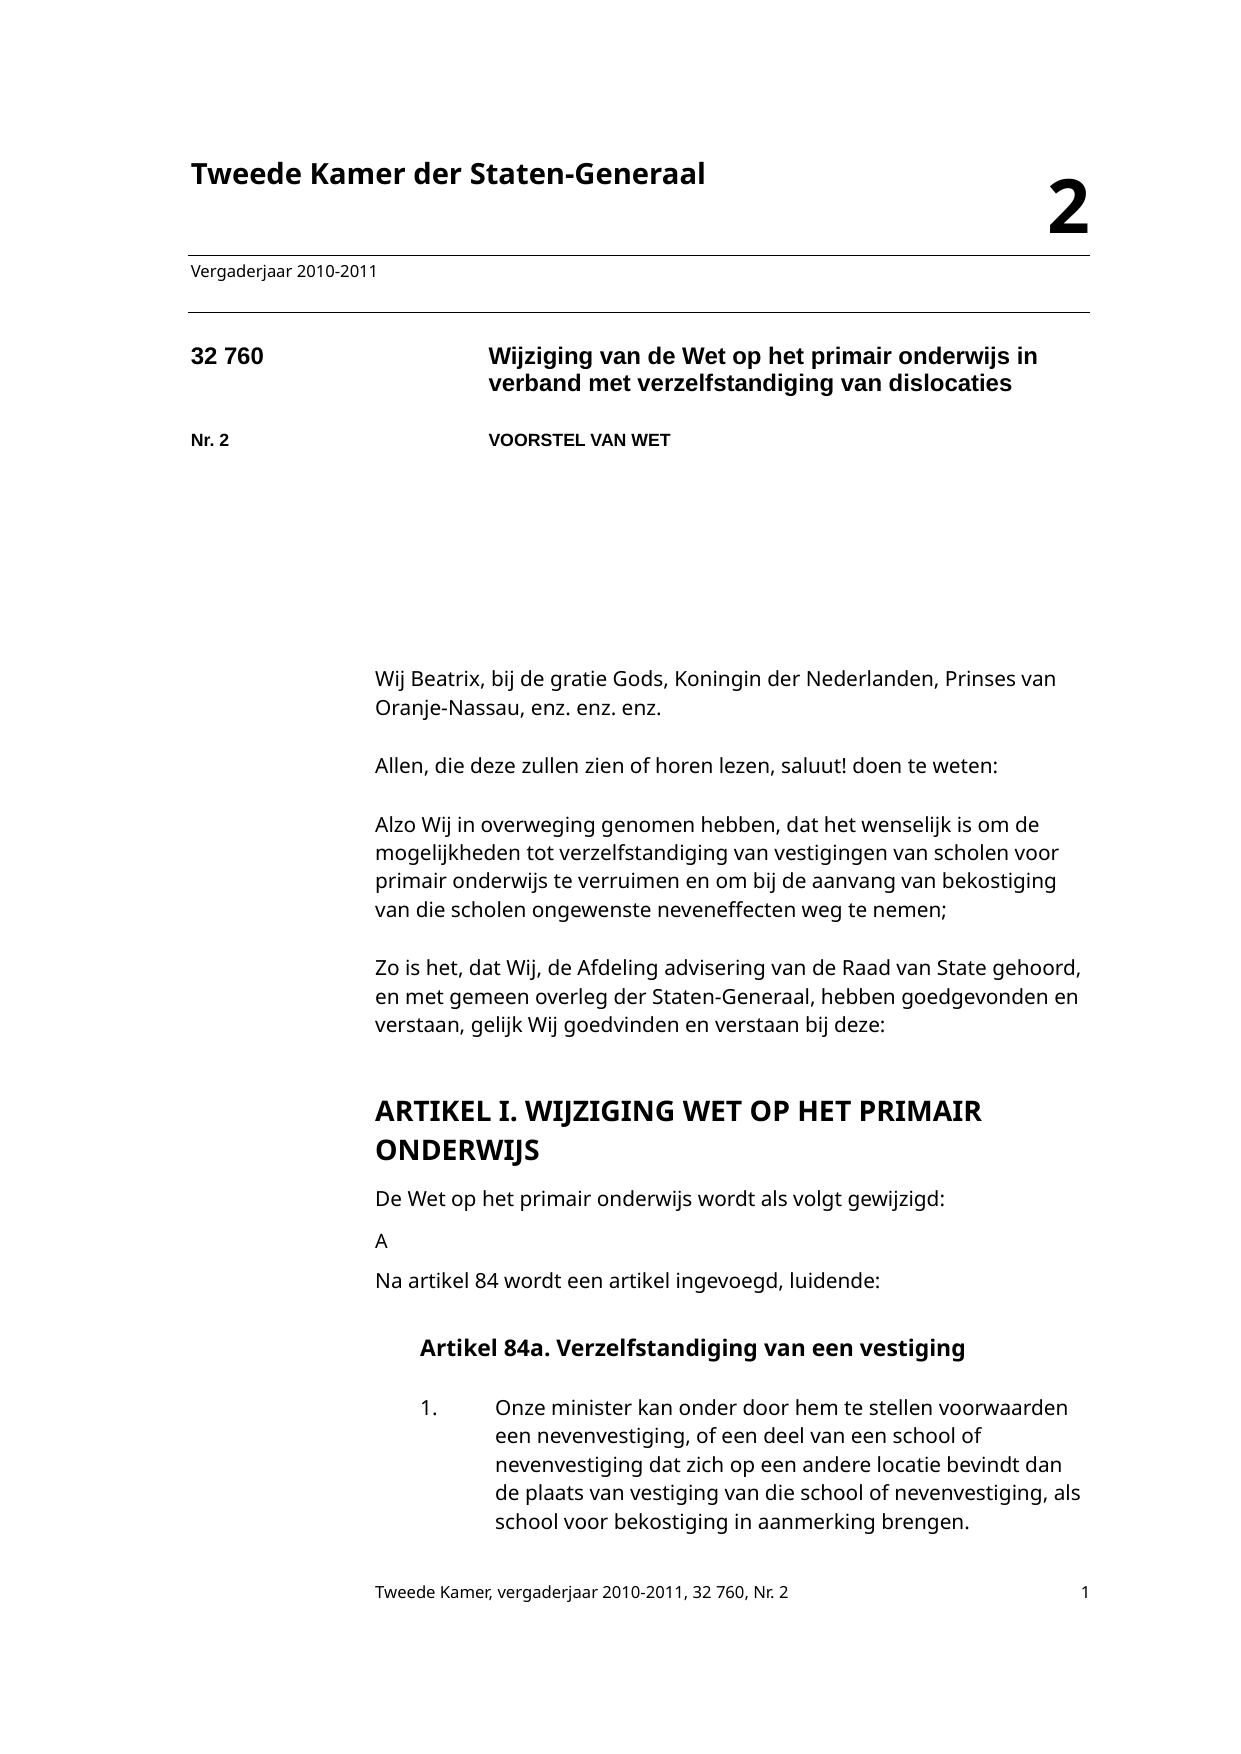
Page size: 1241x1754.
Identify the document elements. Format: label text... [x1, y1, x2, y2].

table_cell 32 760 [188, 339, 485, 427]
text Na artikel 84 wordt een artikel ingevoegd, luidende: [375, 1266, 1090, 1294]
text De Wet op het primair onderwijs wordt als volgt gewijzigd: [375, 1184, 1090, 1212]
table_header Tweede Kamer der Staten-Generaal [188, 150, 909, 255]
text Alzo Wij in overweging genomen hebben, dat het wenselijk is om de mogelijkheden tot verzelfstandiging van vestigingen van scholen voor primair onderwijs te verruimen en om bij de aanvang van bekostiging van die scholen ongewenste neveneffecten weg te nemen; [375, 810, 1090, 923]
table_header 2 [910, 150, 1090, 255]
table_cell Nr. 2 [188, 427, 485, 546]
text Zo is het, dat Wij, de Afdeling advisering van de Raad van State gehoord, en met gemeen overleg der Staten-Generaal, hebben goedgevonden en verstaan, gelijk Wij goedvinden en verstaan bij deze: [375, 953, 1090, 1039]
list Onze minister kan onder door hem te stellen voorwaarden een nevenvestiging, of een deel van een school of nevenvestiging dat zich op een andere locatie bevindt dan de plaats van vestiging van die school of nevenvestiging, als school voor bekostiging in aanmerking brengen. [420, 1393, 1090, 1535]
table_cell Vergaderjaar 2010-2011 [188, 256, 485, 312]
text Wij Beatrix, bij de gratie Gods, Koningin der Nederlanden, Prinses van Oranje-Nassau, enz. enz. enz. [375, 664, 1090, 721]
table_cell [485, 256, 1090, 312]
table_cell [485, 313, 1090, 339]
subtitle Artikel 84a. Verzelfstandiging van een vestiging [420, 1332, 1090, 1363]
text Allen, die deze zullen zien of horen lezen, saluut! doen te weten: [375, 751, 1090, 780]
table_cell VOORSTEL VAN WET [485, 427, 1090, 546]
text A [375, 1227, 1090, 1254]
table_cell [188, 313, 485, 339]
table_cell Wijziging van de Wet op het primair onderwijs in verband met verzelfstandiging van dislocaties [485, 339, 1090, 427]
subtitle ARTIKEL I. WIJZIGING WET OP HET PRIMAIR ONDERWIJS [375, 1091, 1090, 1169]
